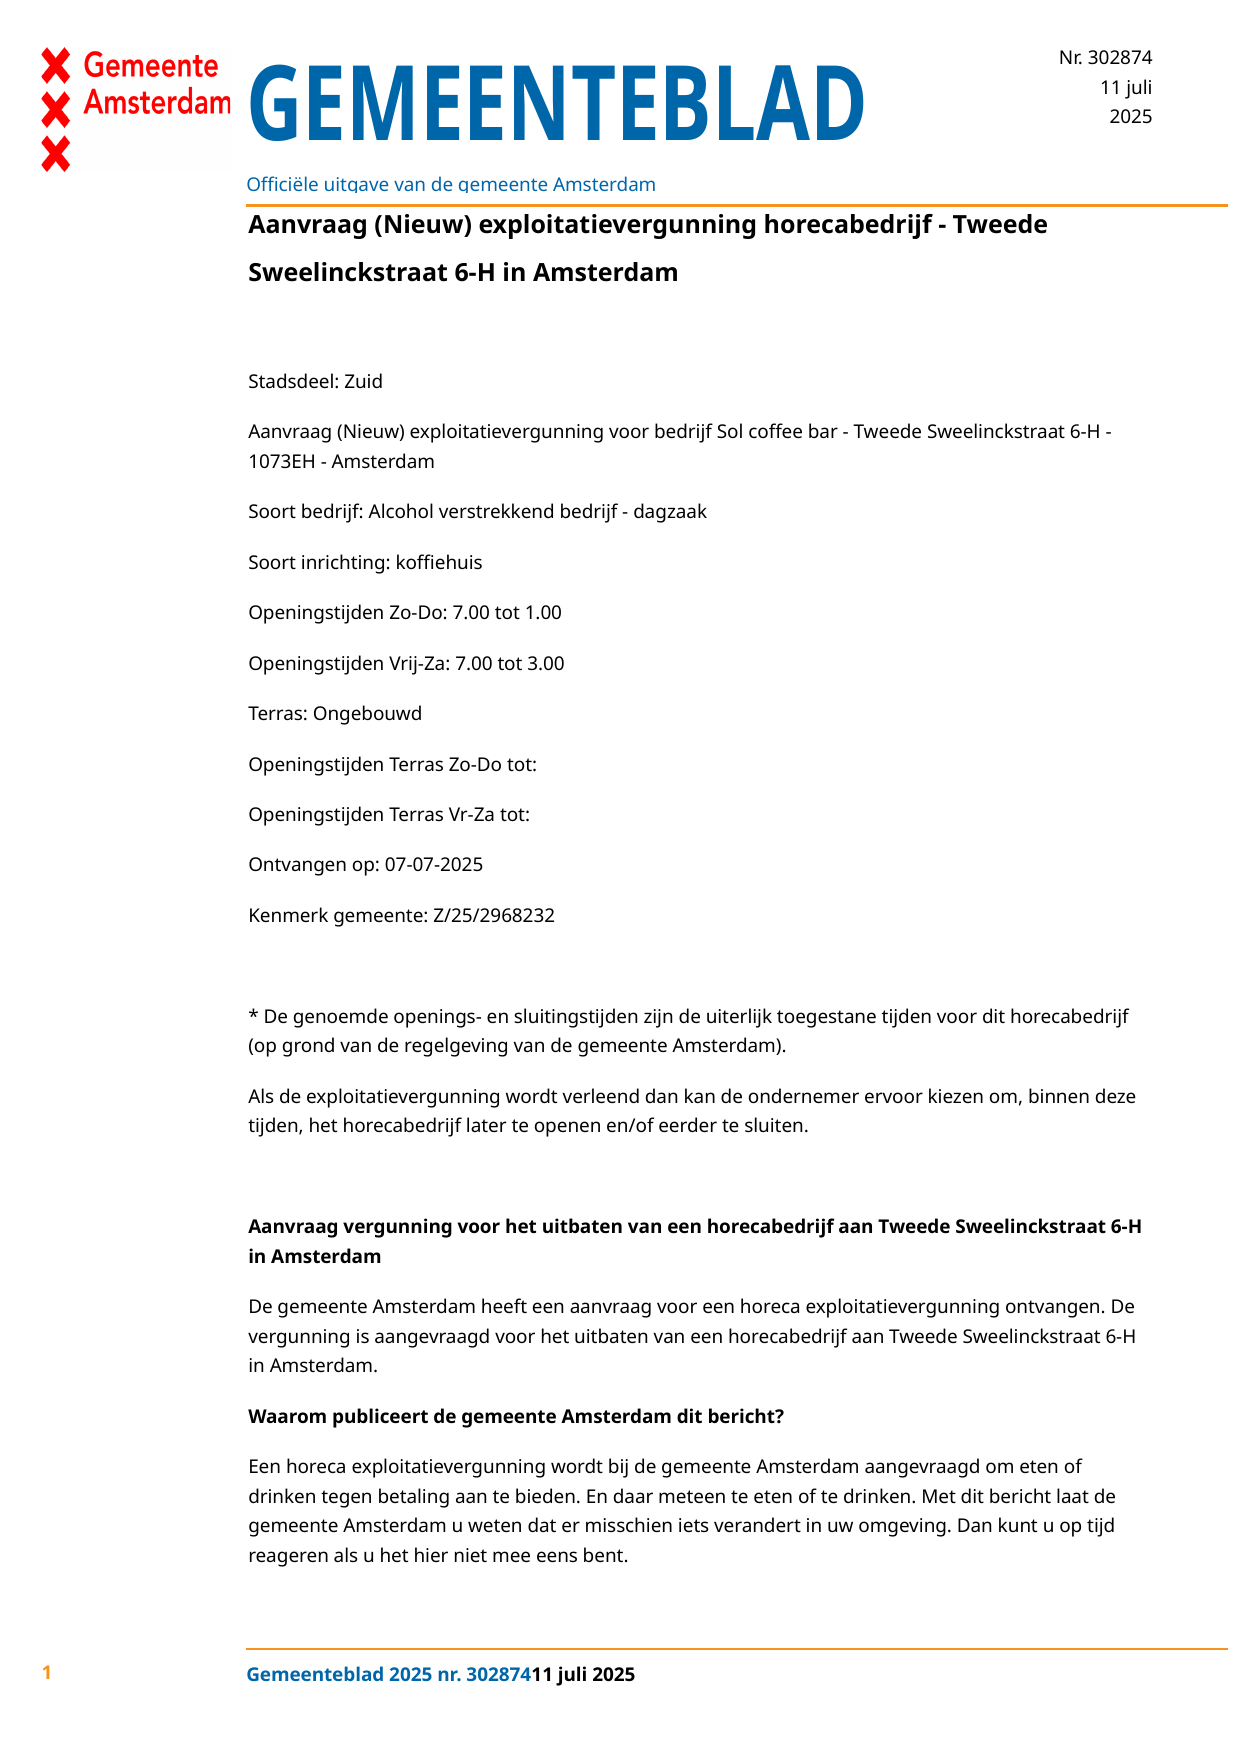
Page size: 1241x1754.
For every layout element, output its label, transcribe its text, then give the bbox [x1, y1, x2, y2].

text Ontvangen op: 07-07-2025 [248, 852, 1152, 877]
text Als de exploitatievergunning wordt verleend dan kan de ondernemer ervoor kiezen om, binnen deze tijden, het horecabedrijf later te openen en/of eerder te sluiten. [248, 1083, 1152, 1138]
text Terras: Ongebouwd [248, 700, 1152, 726]
text Aanvraag vergunning voor het uitbaten van een horecabedrijf aan Tweede Sweelinckstraat 6-H in Amsterdam [248, 1213, 1152, 1269]
text Soort inrichting: koffiehuis [248, 549, 1152, 575]
text Soort bedrijf: Alcohol verstrekkend bedrijf - dagzaak [248, 499, 1152, 524]
text Aanvraag (Nieuw) exploitatievergunning voor bedrijf Sol coffee bar - Tweede Sweelinckstraat 6-H - 1073EH - Amsterdam [248, 419, 1152, 474]
text Waarom publiceert de gemeente Amsterdam dit bericht? [248, 1403, 1152, 1429]
text * De genoemde openings- en sluitingstijden zijn de uiterlijk toegestane tijden voor dit horecabedrijf (op grond van de regelgeving van de gemeente Amsterdam). [248, 1003, 1152, 1058]
text De gemeente Amsterdam heeft een aanvraag voor een horeca exploitatievergunning ontvangen. De vergunning is aangevraagd voor het uitbaten van een horecabedrijf aan Tweede Sweelinckstraat 6-H in Amsterdam. [248, 1293, 1152, 1378]
picture [41, 47, 231, 172]
text Kenmerk gemeente: Z/25/2968232 [248, 902, 1152, 928]
text Openingstijden Terras Vr-Za tot: [248, 801, 1152, 827]
text Openingstijden Terras Zo-Do tot: [248, 751, 1152, 777]
text Stadsdeel: Zuid [248, 368, 1152, 394]
text Openingstijden Vrij-Za: 7.00 tot 3.00 [248, 650, 1152, 676]
text Openingstijden Zo-Do: 7.00 tot 1.00 [248, 599, 1152, 625]
text Een horeca exploitatievergunning wordt bij de gemeente Amsterdam aangevraagd om eten of drinken tegen betaling aan te bieden. En daar meteen te eten of te drinken. Met dit bericht laat de gemeente Amsterdam u weten dat er misschien iets verandert in uw omgeving. Dan kunt u op tijd reageren als u het hier niet mee eens bent. [248, 1453, 1152, 1568]
text Aanvraag (Nieuw) exploitatievergunning horecabedrijf - Tweede Sweelinckstraat 6-H in Amsterdam [248, 207, 1152, 288]
